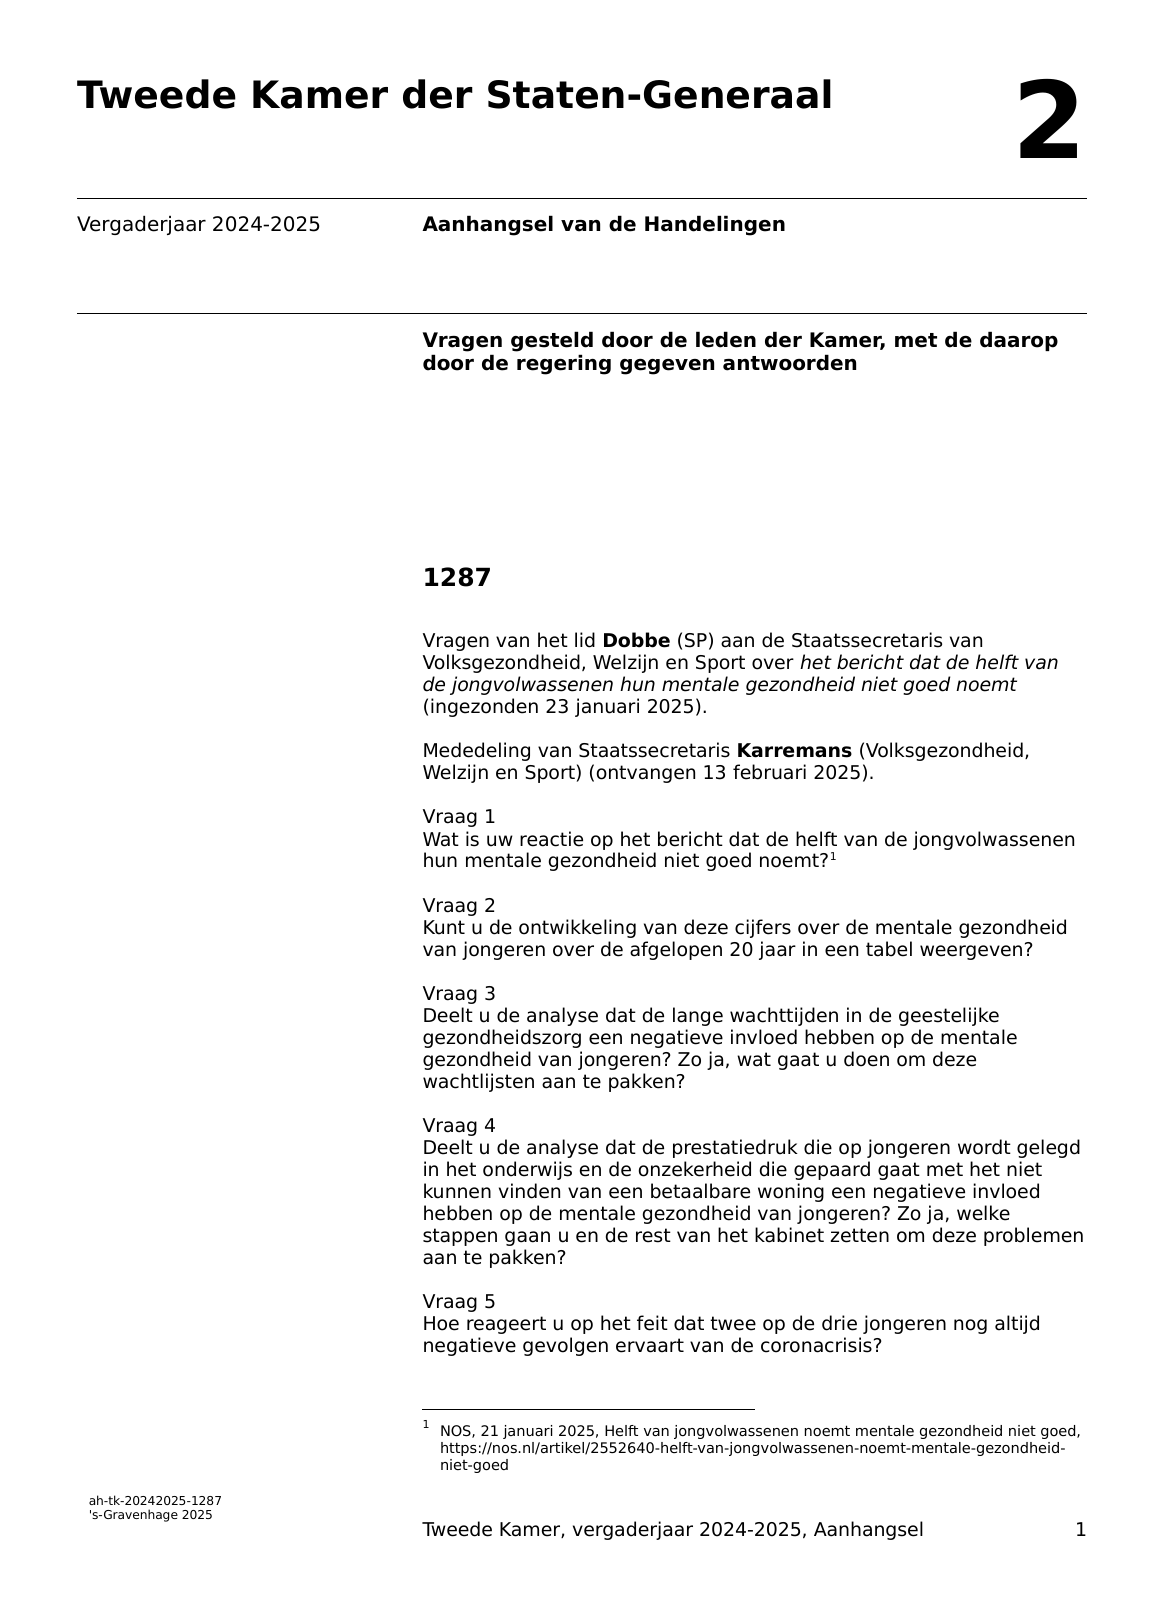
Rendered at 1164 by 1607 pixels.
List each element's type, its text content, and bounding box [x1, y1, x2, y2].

table_cell Vergaderjaar 2024-2025 [77, 199, 422, 313]
table_cell [77, 314, 422, 375]
text ah-tk-20242025-1287 [88, 1494, 323, 1508]
text Deelt u de analyse dat de prestatiedruk die op jongeren wordt gelegd in het onderwijs en de onzekerheid die gepaard gaat met het niet kunnen vinden van een betaalbare woning een negatieve invloed hebben op de mentale gezondheid van jongeren? Zo ja, welke stappen gaan u en de rest van het kabinet zetten om deze problemen aan te pakken? [422, 1137, 1087, 1269]
text Mededeling van Staatssecretaris Karremans (Volksgezondheid, Welzijn en Sport) (ontvangen 13 februari 2025). [422, 740, 1087, 784]
text Vraag 4 [422, 1115, 1087, 1137]
text Vraag 2 [422, 894, 1087, 917]
text Vraag 1 [422, 806, 1087, 828]
text Vraag 5 [422, 1291, 1087, 1313]
table_cell Aanhangsel van de Handelingen [422, 199, 1087, 313]
text Deelt u de analyse dat de lange wachttijden in de geestelijke gezondheidszorg een negatieve invloed hebben op de mentale gezondheid van jongeren? Zo ja, wat gaat u doen om deze wachtlijsten aan te pakken? [422, 1005, 1087, 1093]
text Vragen van het lid Dobbe (SP) aan de Staatssecretaris van Volksgezondheid, Welzijn en Sport over het bericht dat de helft van de jongvolwassenen hun mentale gezondheid niet goed noemt (ingezonden 23 januari 2025). [422, 630, 1087, 718]
text Hoe reageert u op het feit dat twee op de drie jongeren nog altijd negatieve gevolgen ervaart van de coronacrisis? [422, 1313, 1087, 1357]
text NOS, 21 januari 2025, Helft van jongvolwassenen noemt mentale gezondheid niet goed, https://nos.nl/artikel/2552640-helft-van-jongvolwassenen-noemt-mentale-gezondheid-niet-goed [422, 1418, 1087, 1474]
table_header Tweede Kamer der Staten-Generaal [77, 59, 886, 198]
table_header 2 [886, 59, 1087, 198]
text 's-Gravenhage 2025 [88, 1508, 323, 1522]
text Kunt u de ontwikkeling van deze cijfers over de mentale gezondheid van jongeren over de afgelopen 20 jaar in een tabel weergeven? [422, 917, 1087, 961]
table_cell Vragen gesteld door de leden der Kamer, met de daarop door de regering gegeven antwoorden [422, 314, 1087, 375]
text Wat is uw reactie op het bericht dat de helft van de jongvolwassenen hun mentale gezondheid niet goed noemt? [422, 828, 1087, 872]
text Vraag 3 [422, 983, 1087, 1005]
text 1287 [422, 563, 1087, 592]
